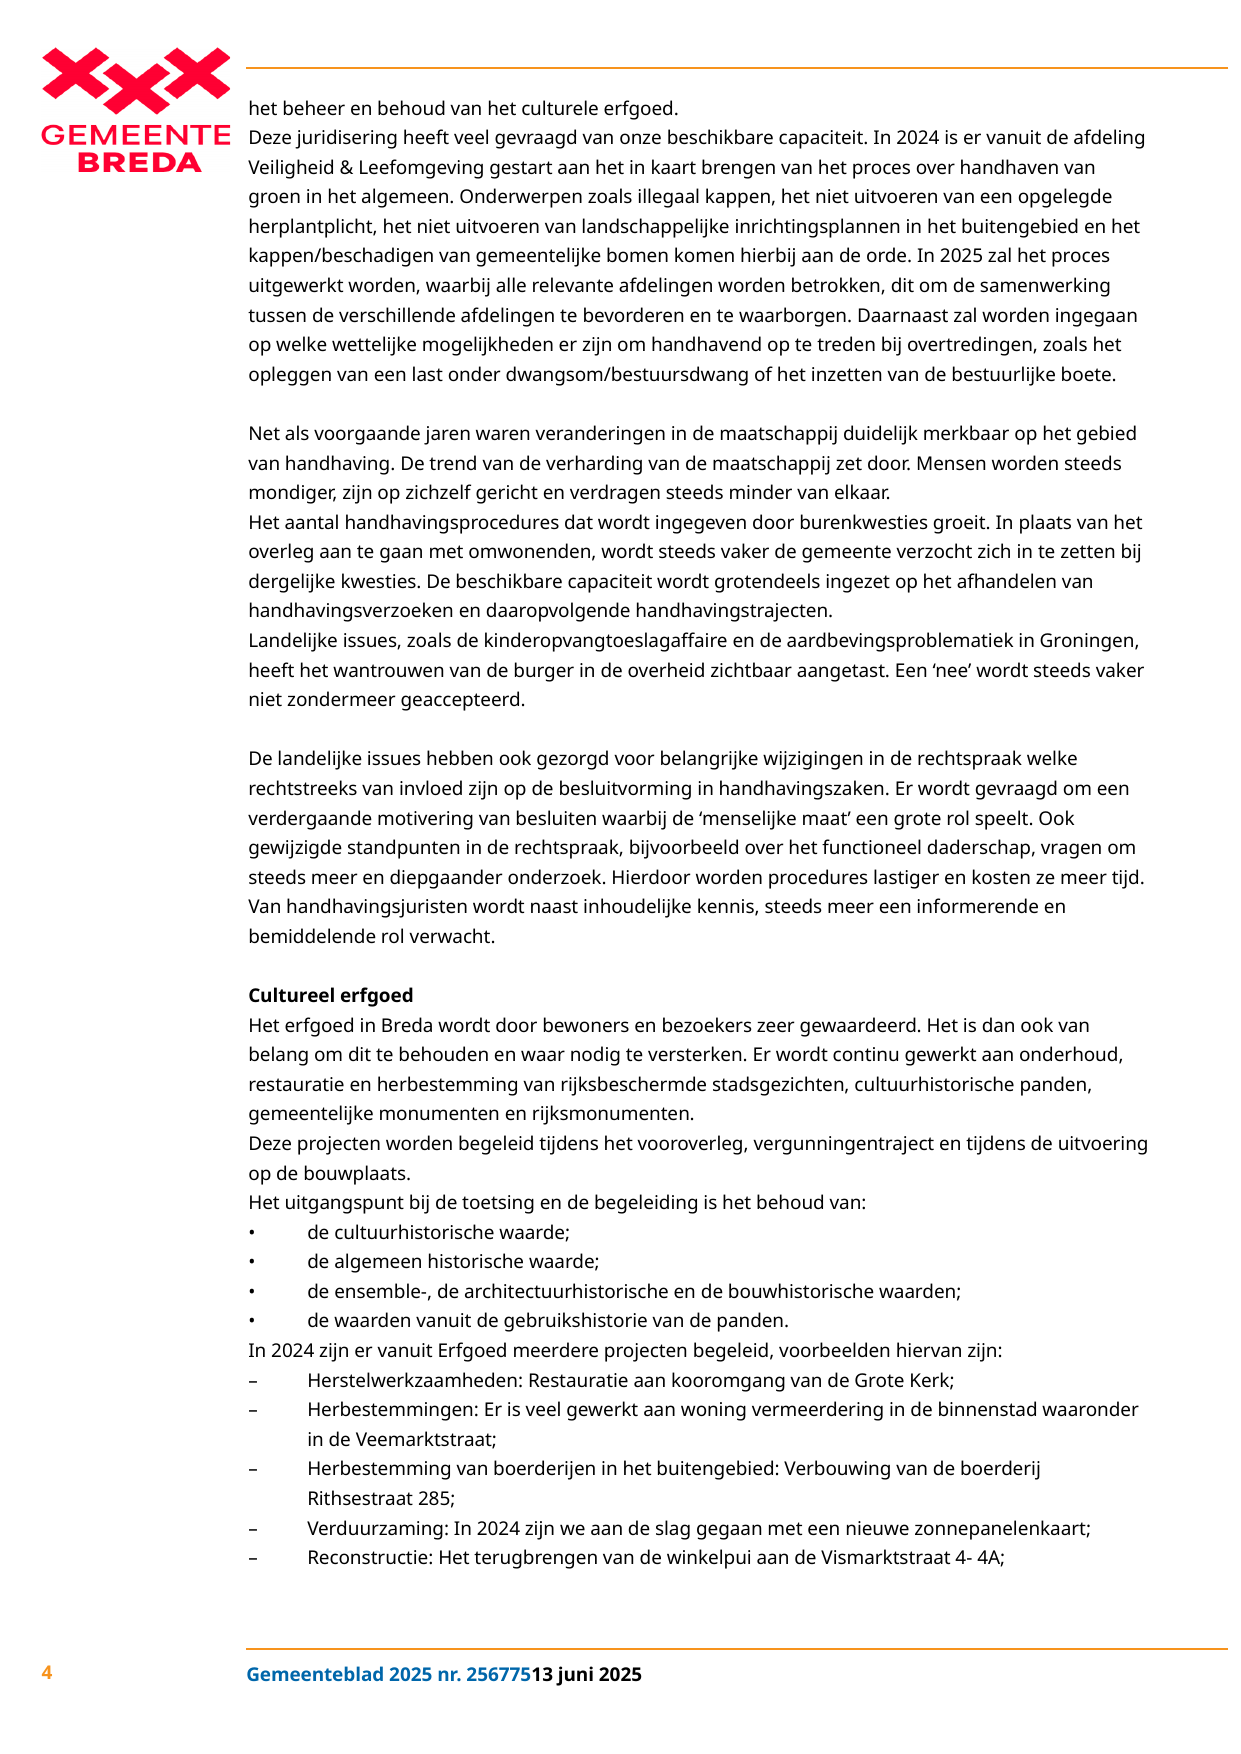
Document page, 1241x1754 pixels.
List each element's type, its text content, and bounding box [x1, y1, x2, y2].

text Het uitgangspunt bij de toetsing en de begeleiding is het behoud van: [248, 1189, 1152, 1215]
list Verduurzaming: In 2024 zijn we aan de slag gegaan met een nieuwe zonnepanelenkaart; [248, 1515, 1152, 1541]
text Het erfgoed in Breda wordt door bewoners en bezoekers zeer gewaardeerd. Het is dan ook van belang om dit te behouden en waar nodig te versterken. Er wordt continu gewerkt aan onderhoud, restauratie en herbestemming van rijksbeschermde stadsgezichten, cultuurhistorische panden, gemeentelijke monumenten en rijksmonumenten. [248, 1012, 1152, 1126]
list de algemeen historische waarde; [248, 1248, 1152, 1274]
list de waarden vanuit de gebruikshistorie van de panden. [248, 1308, 1152, 1333]
picture [41, 47, 231, 172]
text Net als voorgaande jaren waren veranderingen in de maatschappij duidelijk merkbaar op het gebied van handhaving. De trend van de verharding van de maatschappij zet door. Mensen worden steeds mondiger, zijn op zichzelf gericht en verdragen steeds minder van elkaar. [248, 420, 1152, 505]
text De landelijke issues hebben ook gezorgd voor belangrijke wijzigingen in de rechtspraak welke rechtstreeks van invloed zijn op de besluitvorming in handhavingszaken. Er wordt gevraagd om een verdergaande motivering van besluiten waarbij de ‘menselijke maat’ een grote rol speelt. Ook gewijzigde standpunten in de rechtspraak, bijvoorbeeld over het functioneel daderschap, vragen om steeds meer en diepgaander onderzoek. Hierdoor worden procedures lastiger en kosten ze meer tijd. Van handhavingsjuristen wordt naast inhoudelijke kennis, steeds meer een informerende en bemiddelende rol verwacht. [248, 746, 1152, 949]
text Deze projecten worden begeleid tijdens het vooroverleg, vergunningentraject en tijdens de uitvoering op de bouwplaats. [248, 1130, 1152, 1186]
list de cultuurhistorische waarde; [248, 1219, 1152, 1245]
list Herstelwerkzaamheden: Restauratie aan kooromgang van de Grote Kerk; [248, 1367, 1152, 1393]
text Deze juridisering heeft veel gevraagd van onze beschikbare capaciteit. In 2024 is er vanuit de afdeling Veiligheid & Leefomgeving gestart aan het in kaart brengen van het proces over handhaven van groen in het algemeen. Onderwerpen zoals illegaal kappen, het niet uitvoeren van een opgelegde herplantplicht, het niet uitvoeren van landschappelijke inrichtingsplannen in het buitengebied en het kappen/beschadigen van gemeentelijke bomen komen hierbij aan de orde. In 2025 zal het proces uitgewerkt worden, waarbij alle relevante afdelingen worden betrokken, dit om de samenwerking tussen de verschillende afdelingen te bevorderen en te waarborgen. Daarnaast zal worden ingegaan op welke wettelijke mogelijkheden er zijn om handhavend op te treden bij overtredingen, zoals het opleggen van een last onder dwangsom/bestuursdwang of het inzetten van de bestuurlijke boete. [248, 124, 1152, 387]
list Herbestemming van boerderijen in het buitengebied: Verbouwing van de boerderij Rithsestraat 285; [248, 1456, 1152, 1511]
text Landelijke issues, zoals de kinderopvangtoeslagaffaire en de aardbevingsproblematiek in Groningen, heeft het wantrouwen van de burger in de overheid zichtbaar aangetast. Een ‘nee’ wordt steeds vaker niet zondermeer geaccepteerd. [248, 627, 1152, 712]
text In 2024 zijn er vanuit Erfgoed meerdere projecten begeleid, voorbeelden hiervan zijn: [248, 1337, 1152, 1363]
text het beheer en behoud van het culturele erfgoed. [248, 95, 1152, 121]
list Herbestemmingen: Er is veel gewerkt aan woning vermeerdering in de binnenstad waaronder in de Veemarktstraat; [248, 1396, 1152, 1452]
text Cultureel erfgoed [248, 982, 1152, 1008]
list de ensemble-, de architectuurhistorische en de bouwhistorische waarden; [248, 1278, 1152, 1304]
text Het aantal handhavingsprocedures dat wordt ingegeven door burenkwesties groeit. In plaats van het overleg aan te gaan met omwonenden, wordt steeds vaker de gemeente verzocht zich in te zetten bij dergelijke kwesties. De beschikbare capaciteit wordt grotendeels ingezet op het afhandelen van handhavingsverzoeken en daaropvolgende handhavingstrajecten. [248, 509, 1152, 623]
list Reconstructie: Het terugbrengen van de winkelpui aan de Vismarktstraat 4- 4A; [248, 1544, 1152, 1570]
